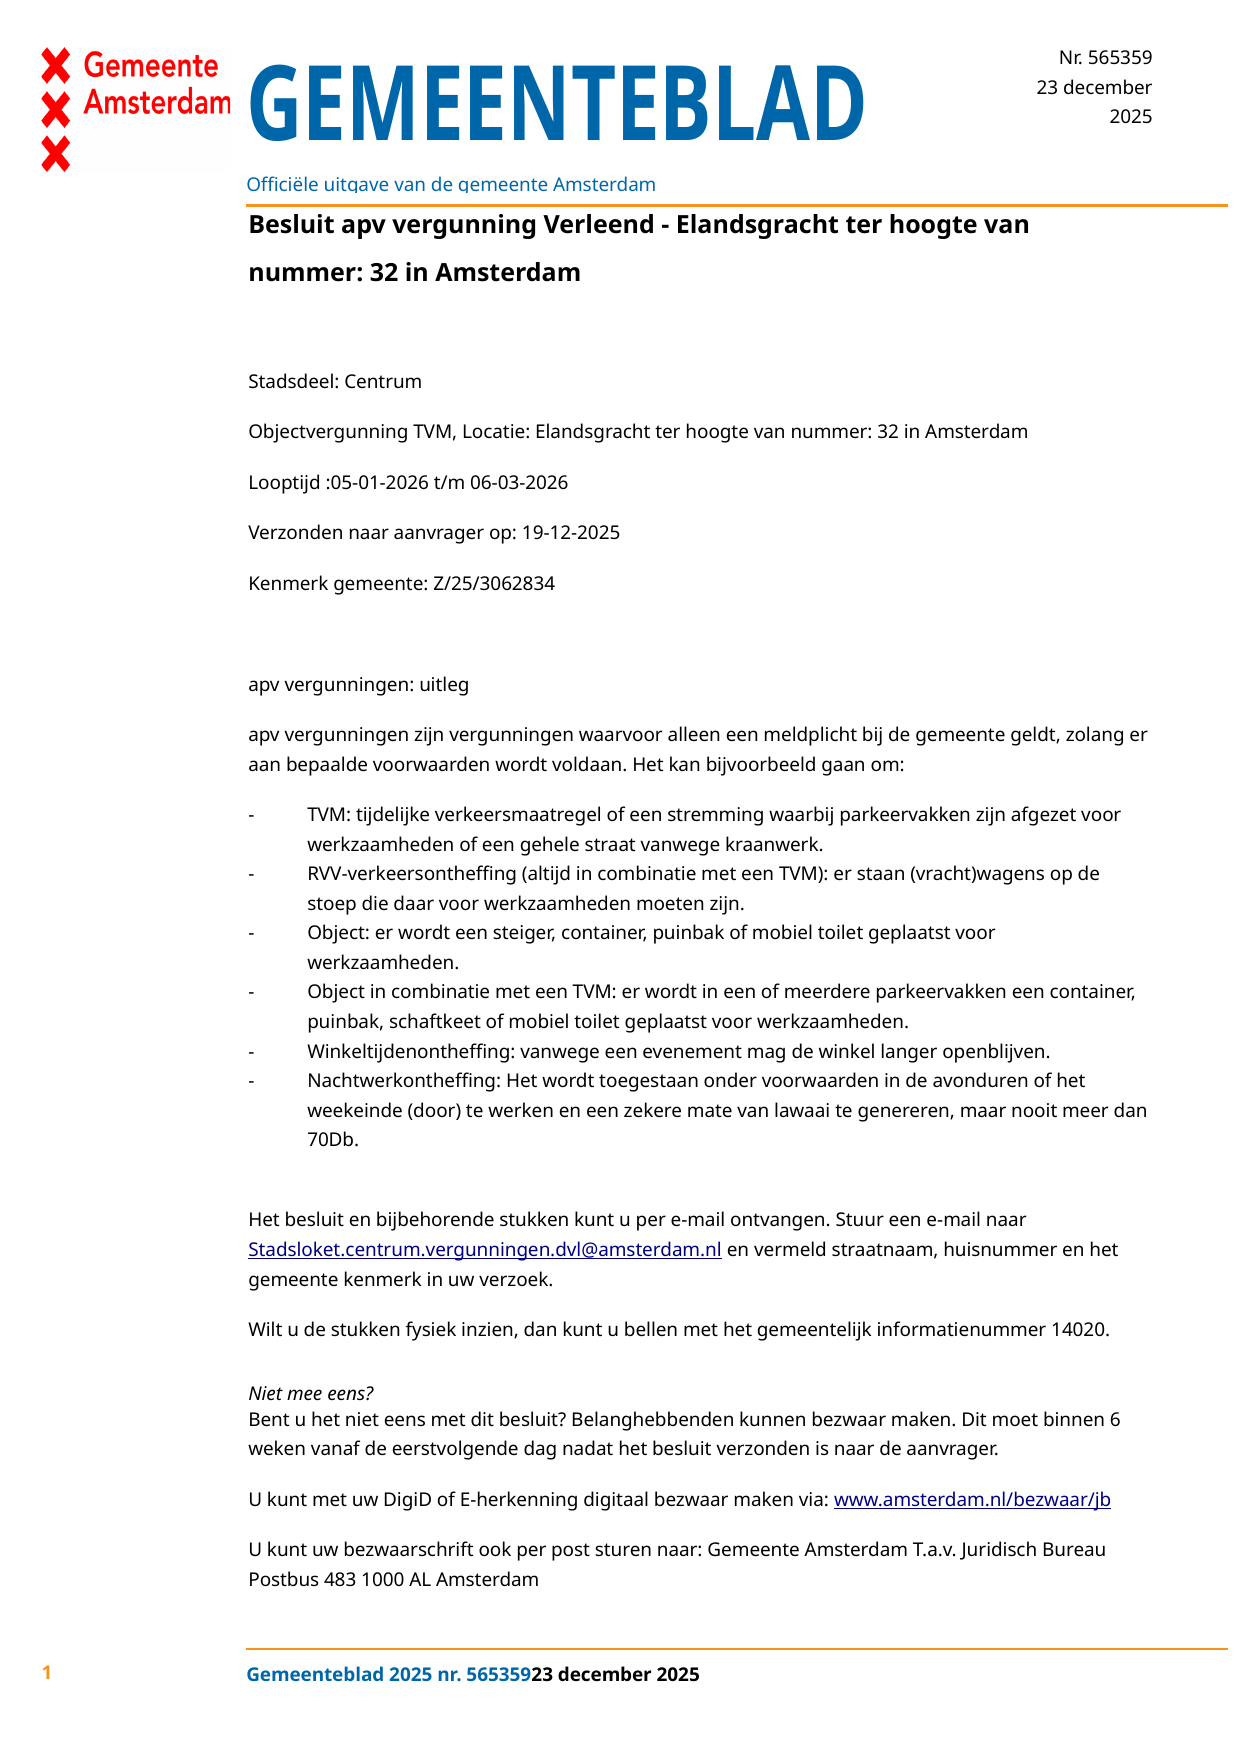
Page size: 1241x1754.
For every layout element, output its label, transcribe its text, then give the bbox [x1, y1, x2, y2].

text Verzonden naar aanvrager op: 19-12-2025 [248, 519, 1152, 545]
text Kenmerk gemeente: Z/25/3062834 [248, 570, 1152, 596]
text Niet mee eens? [248, 1380, 1152, 1406]
picture [41, 47, 231, 172]
list Nachtwerkontheffing: Het wordt toegestaan onder voorwaarden in de avonduren of het weekeinde (door) te werken en een zekere mate van lawaai te genereren, maar nooit meer dan 70Db. [248, 1067, 1152, 1152]
text Stadsdeel: Centrum [248, 368, 1152, 394]
list TVM: tijdelijke verkeersmaatregel of een stremming waarbij parkeervakken zijn afgezet voor werkzaamheden of een gehele straat vanwege kraanwerk. [248, 801, 1152, 857]
list Winkeltijdenontheffing: vanwege een evenement mag de winkel langer openblijven. [248, 1038, 1152, 1064]
text Wilt u de stukken fysiek inzien, dan kunt u bellen met het gemeentelijk informatienummer 14020. [248, 1316, 1152, 1342]
text Objectvergunning TVM, Locatie: Elandsgracht ter hoogte van nummer: 32 in Amsterdam [248, 419, 1152, 444]
text apv vergunningen zijn vergunningen waarvoor alleen een meldplicht bij de gemeente geldt, zolang er aan bepaalde voorwaarden wordt voldaan. Het kan bijvoorbeeld gaan om: [248, 721, 1152, 777]
list RVV-verkeersontheffing (altijd in combinatie met een TVM): er staan (vracht)wagens op de stoep die daar voor werkzaamheden moeten zijn. [248, 860, 1152, 916]
list Object in combinatie met een TVM: er wordt in een of meerdere parkeervakken een container, puinbak, schaftkeet of mobiel toilet geplaatst voor werkzaamheden. [248, 979, 1152, 1034]
list Object: er wordt een steiger, container, puinbak of mobiel toilet geplaatst voor werkzaamheden. [248, 919, 1152, 975]
text apv vergunningen: uitleg [248, 671, 1152, 697]
text Looptijd :05-01-2026 t/m 06-03-2026 [248, 469, 1152, 495]
text Besluit apv vergunning Verleend - Elandsgracht ter hoogte van nummer: 32 in Amsterdam [248, 207, 1152, 288]
text Bent u het niet eens met dit besluit? Belanghebbenden kunnen bezwaar maken. Dit moet binnen 6 weken vanaf de eerstvolgende dag nadat het besluit verzonden is naar de aanvrager. [248, 1406, 1152, 1461]
text Het besluit en bijbehorende stukken kunt u per e-mail ontvangen. Stuur een e-mail naar Stadsloket.centrum.vergunningen.dvl@amsterdam.nl en vermeld straatnaam, huisnummer en het gemeente kenmerk in uw verzoek. [248, 1207, 1152, 1292]
text U kunt uw bezwaarschrift ook per post sturen naar: Gemeente Amsterdam T.a.v. Juridisch Bureau Postbus 483 1000 AL Amsterdam [248, 1536, 1152, 1592]
text U kunt met uw DigiD of E-herkenning digitaal bezwaar maken via: www.amsterdam.nl/bezwaar/jb [248, 1486, 1152, 1512]
